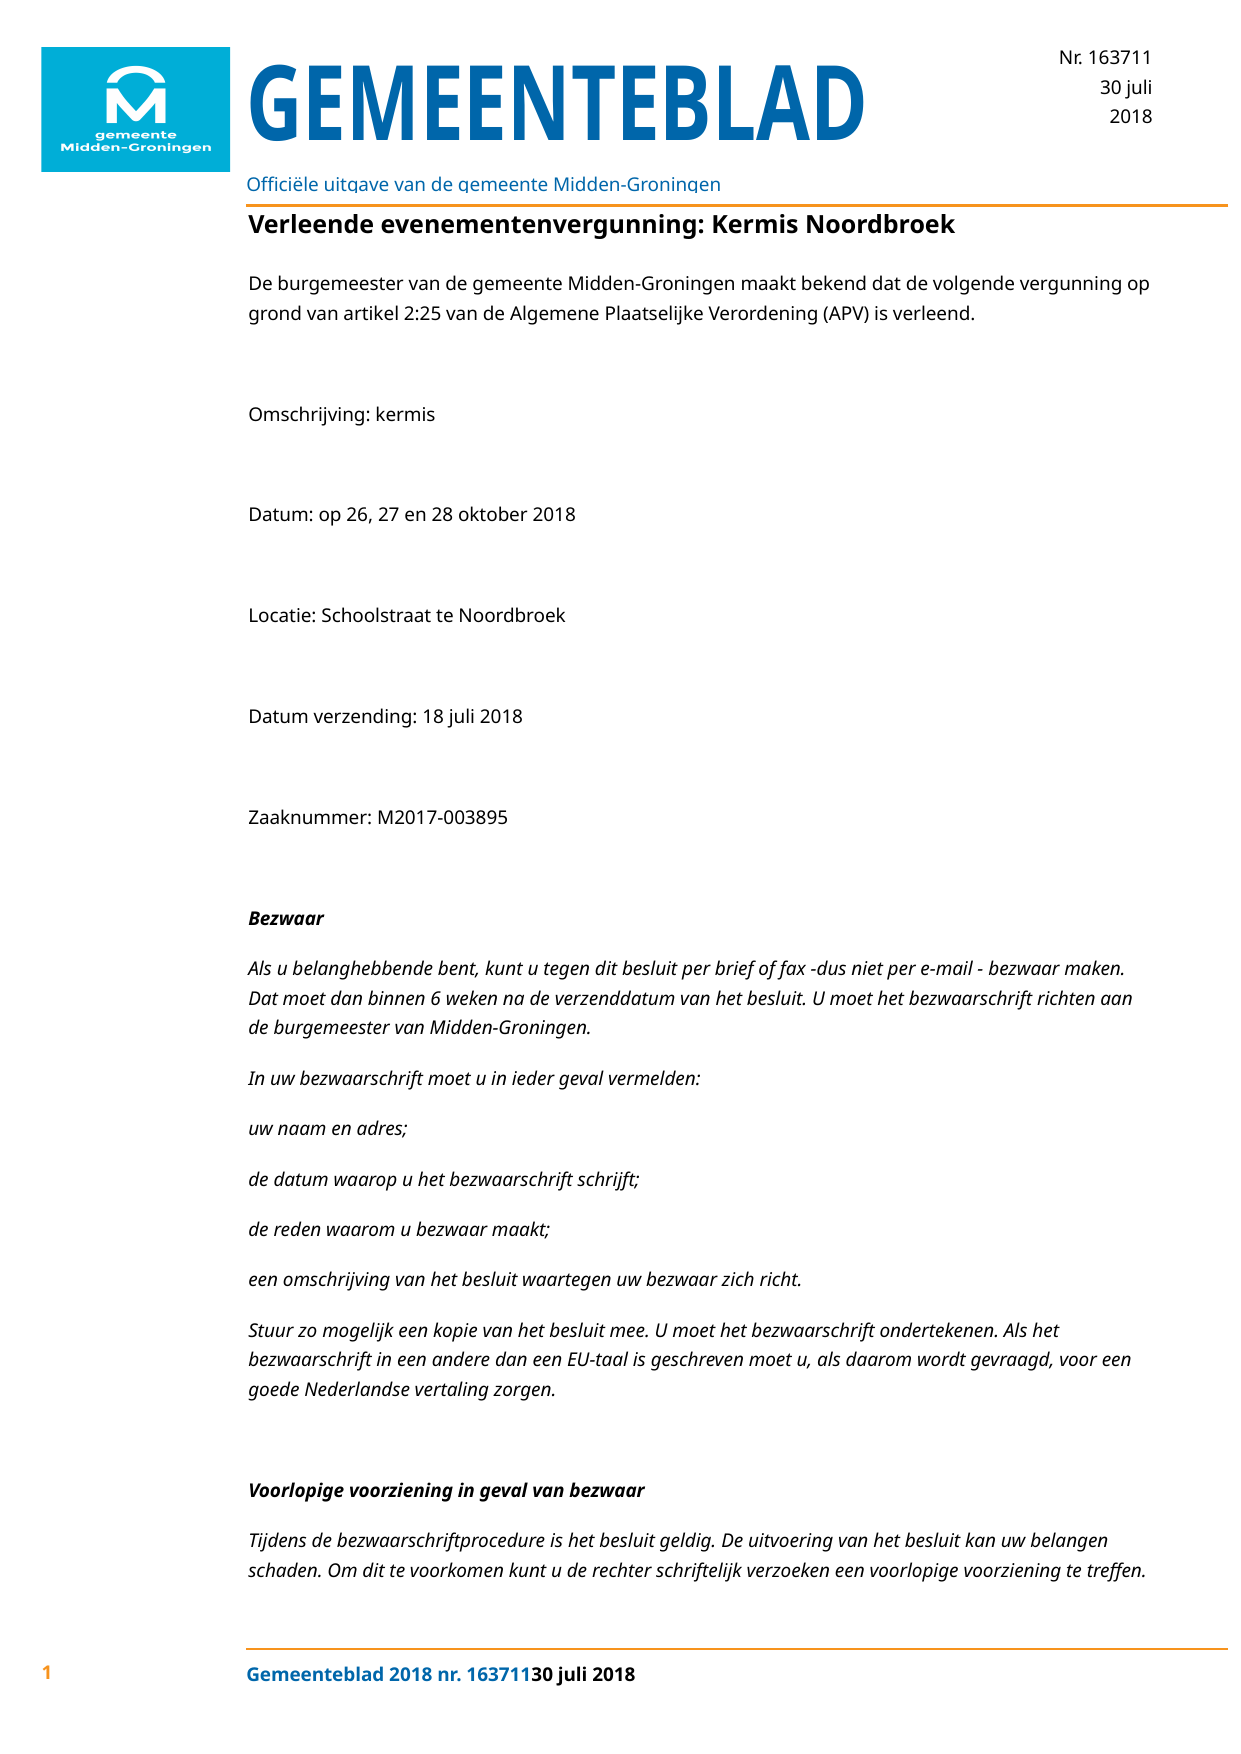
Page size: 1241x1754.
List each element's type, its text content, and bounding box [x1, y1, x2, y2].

text een omschrijving van het besluit waartegen uw bezwaar zich richt. [248, 1267, 1152, 1292]
text Bezwaar [248, 905, 1152, 931]
text Als u belanghebbende bent, kunt u tegen dit besluit per brief of fax -dus niet per e-mail - bezwaar maken. Dat moet dan binnen 6 weken na de verzenddatum van het besluit. U moet het bezwaarschrift richten aan de burgemeester van Midden-Groningen. [248, 955, 1152, 1040]
text In uw bezwaarschrift moet u in ieder geval vermelden: [248, 1065, 1152, 1091]
text Omschrijving: kermis [248, 401, 1152, 426]
text Tijdens de bezwaarschriftprocedure is het besluit geldig. De uitvoering van het besluit kan uw belangen schaden. Om dit te voorkomen kunt u de rechter schriftelijk verzoeken een voorlopige voorziening te treffen. [248, 1527, 1152, 1583]
picture [108, 66, 164, 82]
text uw naam en adres; [248, 1115, 1152, 1141]
text Datum verzending: 18 juli 2018 [248, 703, 1152, 729]
picture [184, 146, 190, 153]
text Locatie: Schoolstraat te Noordbroek [248, 602, 1152, 628]
text Datum: op 26, 27 en 28 oktober 2018 [248, 502, 1152, 527]
text Voorlopige voorziening in geval van bezwaar [248, 1477, 1152, 1503]
text De burgemeester van de gemeente Midden-Groningen maakt bekend dat de volgende vergunning op grond van artikel 2:25 van de Algemene Plaatselijke Verordening (APV) is verleend. [248, 270, 1152, 326]
text de reden waarom u bezwaar maakt; [248, 1216, 1152, 1242]
text Verleende evenementenvergunning: Kermis Noordbroek [248, 207, 1152, 241]
picture [107, 89, 165, 122]
text Stuur zo mogelijk een kopie van het besluit mee. U moet het bezwaarschrift ondertekenen. Als het bezwaarschrift in een andere dan een EU-taal is geschreven moet u, als daarom wordt gevraagd, voor een goede Nederlandse vertaling zorgen. [248, 1317, 1152, 1402]
text Zaaknummer: M2017-003895 [248, 804, 1152, 830]
text de datum waarop u het bezwaarschrift schrijft; [248, 1166, 1152, 1191]
